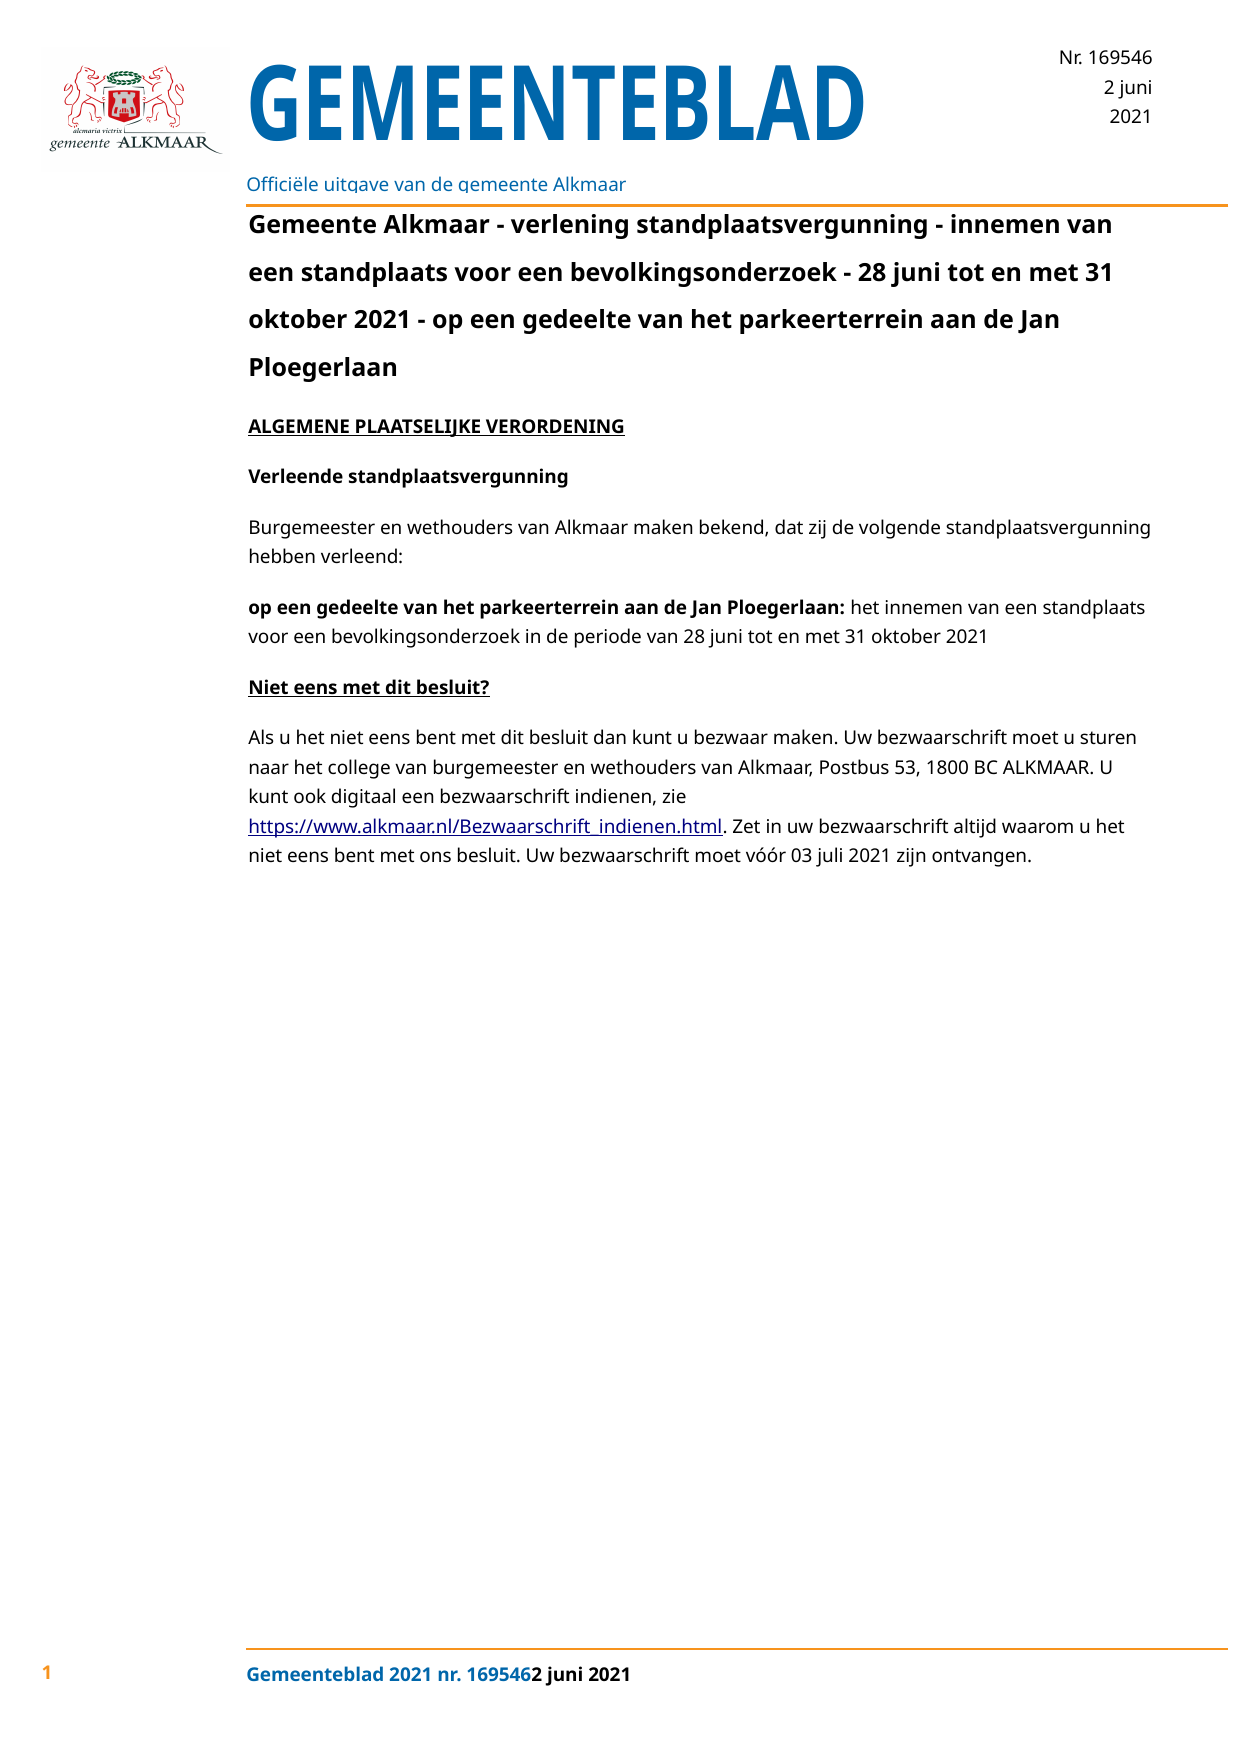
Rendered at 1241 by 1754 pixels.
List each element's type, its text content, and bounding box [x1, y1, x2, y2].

picture [41, 47, 231, 172]
text Verleende standplaatsvergunning [248, 463, 1152, 489]
text op een gedeelte van het parkeerterrein aan de Jan Ploegerlaan: het innemen van een standplaats voor een bevolkingsonderzoek in de periode van 28 juni tot en met 31 oktober 2021 [248, 594, 1152, 649]
text Burgemeester en wethouders van Alkmaar maken bekend, dat zij de volgende standplaatsvergunning hebben verleend: [248, 514, 1152, 569]
text Niet eens met dit besluit? [248, 674, 1152, 700]
text ALGEMENE PLAATSELIJKE VERORDENING [248, 413, 1152, 439]
text Als u het niet eens bent met dit besluit dan kunt u bezwaar maken. Uw bezwaarschrift moet u sturen naar het college van burgemeester en wethouders van Alkmaar, Postbus 53, 1800 BC ALKMAAR. U kunt ook digitaal een bezwaarschrift indienen, zie https://www.alkmaar.nl/Bezwaarschrift_indienen.html. Zet in uw bezwaarschrift altijd waarom u het niet eens bent met ons besluit. Uw bezwaarschrift moet vóór 03 juli 2021 zijn ontvangen. [248, 724, 1152, 868]
text Gemeente Alkmaar - verlening standplaatsvergunning - innemen van een standplaats voor een bevolkingsonderzoek - 28 juni tot en met 31 oktober 2021 - op een gedeelte van het parkeerterrein aan de Jan Ploegerlaan [248, 207, 1152, 384]
